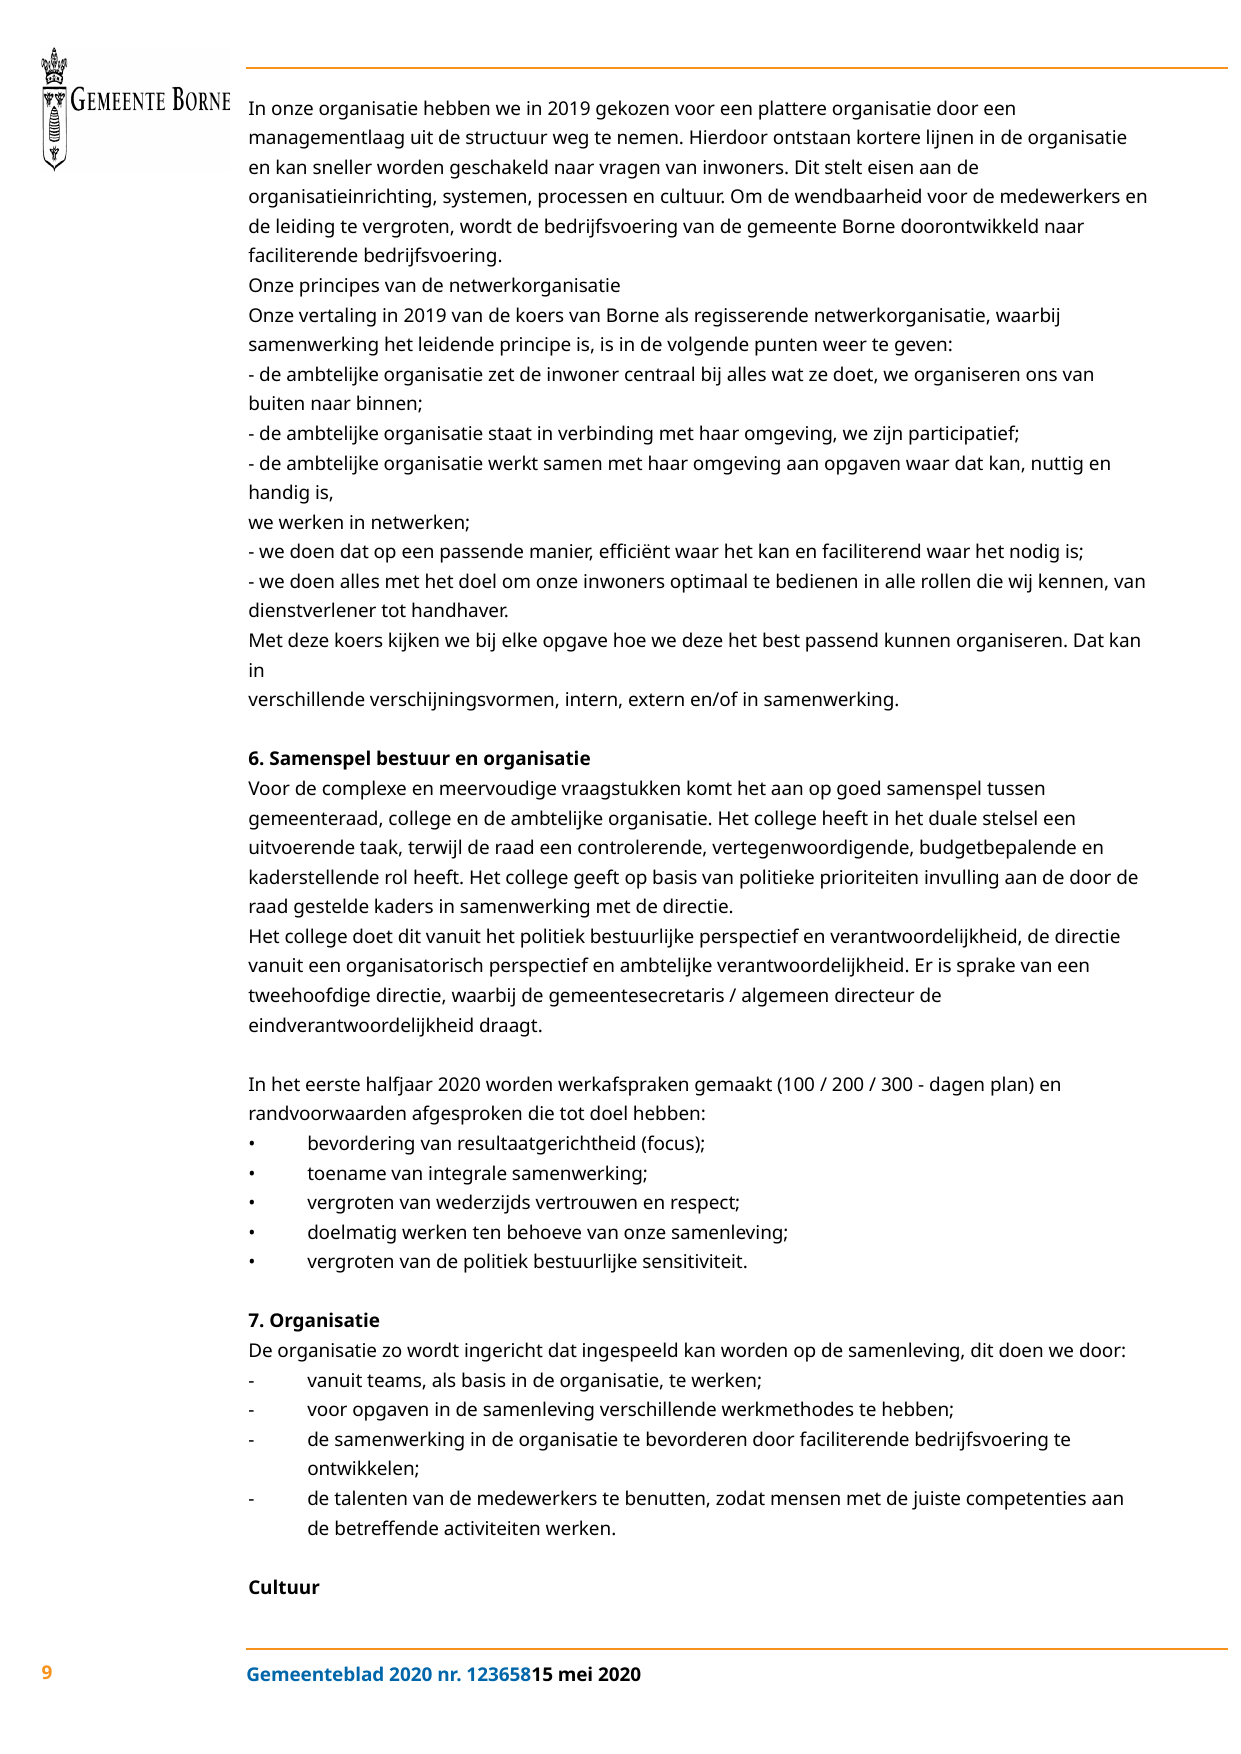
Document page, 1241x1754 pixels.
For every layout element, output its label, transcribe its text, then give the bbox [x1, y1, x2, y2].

list voor opgaven in de samenleving verschillende werkmethodes te hebben; [248, 1396, 1152, 1422]
list de samenwerking in de organisatie te bevorderen door faciliterende bedrijfsvoering te ontwikkelen; [248, 1426, 1152, 1481]
text we werken in netwerken; [248, 509, 1152, 535]
text - de ambtelijke organisatie staat in verbinding met haar omgeving, we zijn participatief; [248, 420, 1152, 446]
list bevordering van resultaatgerichtheid (focus); [248, 1130, 1152, 1156]
text Voor de complexe en meervoudige vraagstukken komt het aan op goed samenspel tussen gemeenteraad, college en de ambtelijke organisatie. Het college heeft in het duale stelsel een uitvoerende taak, terwijl de raad een controlerende, vertegenwoordigende, budgetbepalende en kaderstellende rol heeft. Het college geeft op basis van politieke prioriteiten invulling aan de door de raad gestelde kaders in samenwerking met de directie. [248, 775, 1152, 919]
list doelmatig werken ten behoeve van onze samenleving; [248, 1219, 1152, 1245]
text In onze organisatie hebben we in 2019 gekozen voor een plattere organisatie door een managementlaag uit de structuur weg te nemen. Hierdoor ontstaan kortere lijnen in de organisatie en kan sneller worden geschakeld naar vragen van inwoners. Dit stelt eisen aan de organisatieinrichting, systemen, processen en cultuur. Om de wendbaarheid voor de medewerkers en de leiding te vergroten, wordt de bedrijfsvoering van de gemeente Borne doorontwikkeld naar faciliterende bedrijfsvoering. [248, 95, 1152, 268]
text De organisatie zo wordt ingericht dat ingespeeld kan worden op de samenleving, dit doen we door: [248, 1337, 1152, 1363]
text Cultuur [248, 1574, 1152, 1600]
text verschillende verschijningsvormen, intern, extern en/of in samenwerking. [248, 686, 1152, 712]
text - we doen dat op een passende manier, efficiënt waar het kan en faciliterend waar het nodig is; [248, 538, 1152, 564]
list toename van integrale samenwerking; [248, 1160, 1152, 1186]
list vergroten van de politiek bestuurlijke sensitiviteit. [248, 1248, 1152, 1274]
text Het college doet dit vanuit het politiek bestuurlijke perspectief en verantwoordelijkheid, de directie vanuit een organisatorisch perspectief en ambtelijke verantwoordelijkheid. Er is sprake van een tweehoofdige directie, waarbij de gemeentesecretaris / algemeen directeur de eindverantwoordelijkheid draagt. [248, 923, 1152, 1038]
list de talenten van de medewerkers te benutten, zodat mensen met de juiste competenties aan de betreffende activiteiten werken. [248, 1485, 1152, 1541]
text 6. Samenspel bestuur en organisatie [248, 746, 1152, 771]
picture [41, 47, 231, 172]
text Onze vertaling in 2019 van de koers van Borne als regisserende netwerkorganisatie, waarbij samenwerking het leidende principe is, is in de volgende punten weer te geven: [248, 302, 1152, 357]
list vergroten van wederzijds vertrouwen en respect; [248, 1189, 1152, 1215]
text In het eerste halfjaar 2020 worden werkafspraken gemaakt (100 / 200 / 300 - dagen plan) en randvoorwaarden afgesproken die tot doel hebben: [248, 1071, 1152, 1126]
text - de ambtelijke organisatie werkt samen met haar omgeving aan opgaven waar dat kan, nuttig en handig is, [248, 450, 1152, 505]
text 7. Organisatie [248, 1308, 1152, 1333]
text Onze principes van de netwerkorganisatie [248, 272, 1152, 298]
list vanuit teams, als basis in de organisatie, te werken; [248, 1367, 1152, 1393]
text - de ambtelijke organisatie zet de inwoner centraal bij alles wat ze doet, we organiseren ons van buiten naar binnen; [248, 361, 1152, 416]
text Met deze koers kijken we bij elke opgave hoe we deze het best passend kunnen organiseren. Dat kan in [248, 627, 1152, 683]
text - we doen alles met het doel om onze inwoners optimaal te bedienen in alle rollen die wij kennen, van dienstverlener tot handhaver. [248, 568, 1152, 623]
